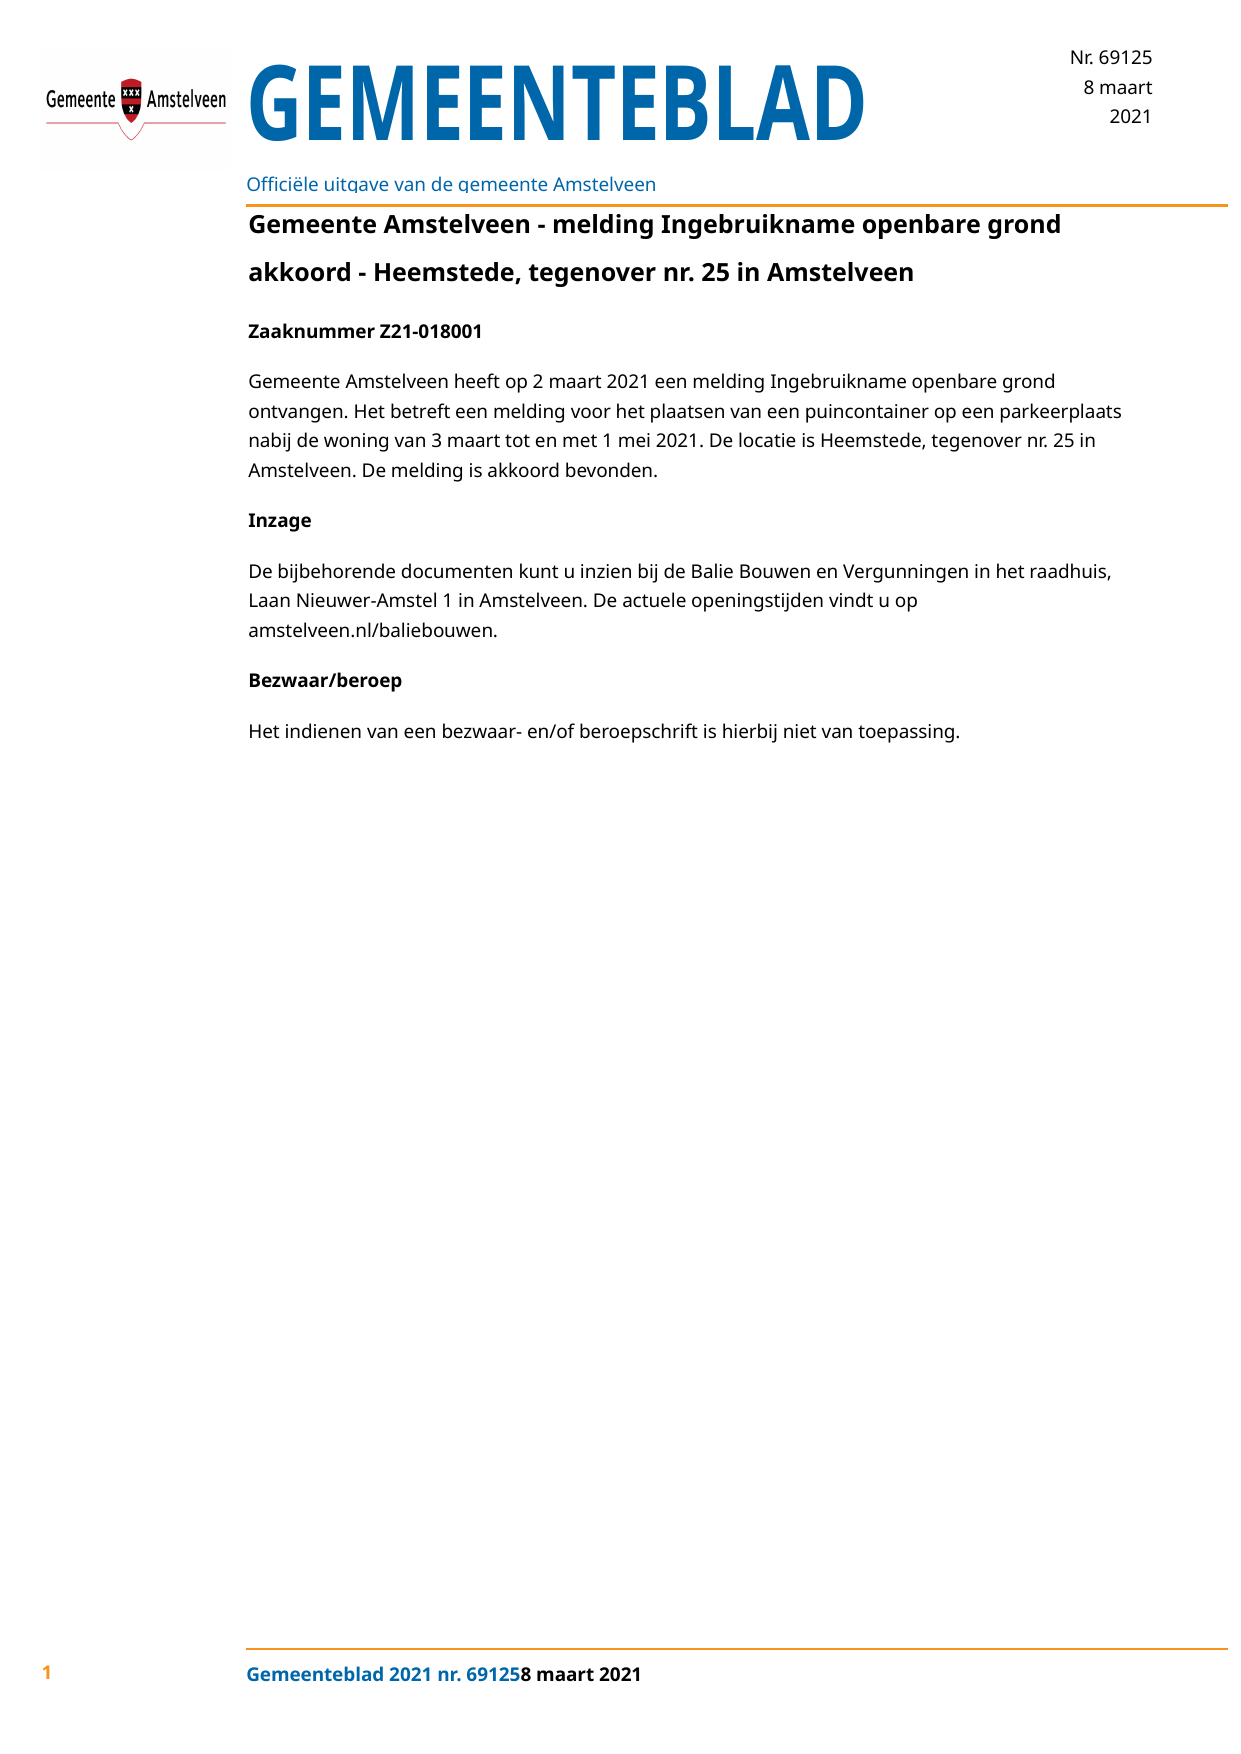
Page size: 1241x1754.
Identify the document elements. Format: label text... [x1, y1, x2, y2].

text Het indienen van een bezwaar- en/of beroepschrift is hierbij niet van toepassing. [248, 718, 1152, 744]
picture [41, 47, 231, 172]
text Gemeente Amstelveen - melding Ingebruikname openbare grond akkoord - Heemstede, tegenover nr. 25 in Amstelveen [248, 207, 1152, 288]
text Zaaknummer Z21-018001 [248, 318, 1152, 344]
text Inzage [248, 507, 1152, 533]
text De bijbehorende documenten kunt u inzien bij de Balie Bouwen en Vergunningen in het raadhuis, Laan Nieuwer-Amstel 1 in Amstelveen. De actuele openingstijden vindt u op amstelveen.nl/baliebouwen. [248, 558, 1152, 643]
text Gemeente Amstelveen heeft op 2 maart 2021 een melding Ingebruikname openbare grond ontvangen. Het betreft een melding voor het plaatsen van een puincontainer op een parkeerplaats nabij de woning van 3 maart tot en met 1 mei 2021. De locatie is Heemstede, tegenover nr. 25 in Amstelveen. De melding is akkoord bevonden. [248, 368, 1152, 483]
text Bezwaar/beroep [248, 667, 1152, 693]
